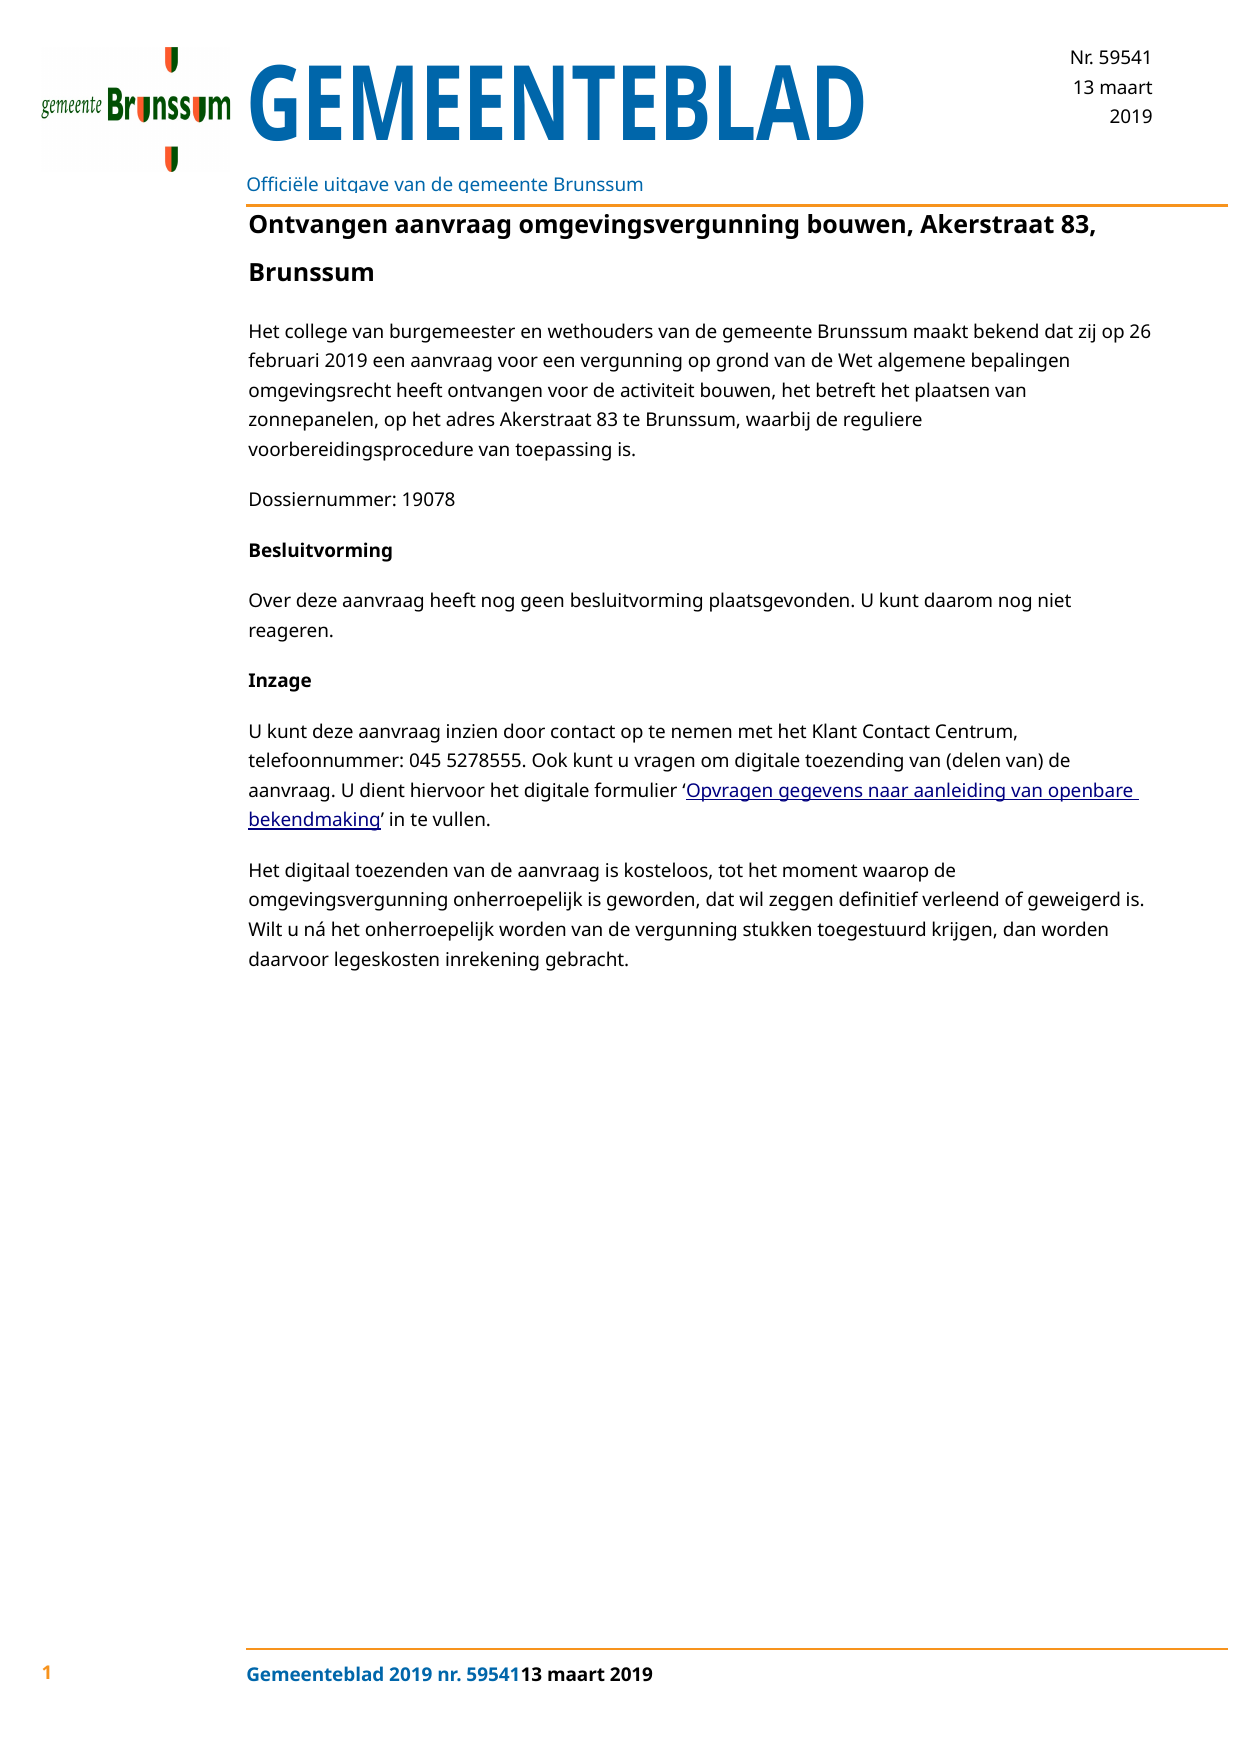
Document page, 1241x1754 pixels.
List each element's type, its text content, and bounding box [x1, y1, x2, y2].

text Over deze aanvraag heeft nog geen besluitvorming plaatsgevonden. U kunt daarom nog niet reageren. [248, 587, 1152, 643]
text Dossiernummer: 19078 [248, 487, 1152, 512]
text Besluitvorming [248, 537, 1152, 563]
text Inzage [248, 667, 1152, 693]
text Het digitaal toezenden van de aanvraag is kosteloos, tot het moment waarop de omgevingsvergunning onherroepelijk is geworden, dat wil zeggen definitief verleend of geweigerd is. Wilt u ná het onherroepelijk worden van de vergunning stukken toegestuurd krijgen, dan worden daarvoor legeskosten inrekening gebracht. [248, 857, 1152, 972]
text Ontvangen aanvraag omgevingsvergunning bouwen, Akerstraat 83, Brunssum [248, 207, 1152, 288]
picture [41, 47, 231, 172]
text U kunt deze aanvraag inzien door contact op te nemen met het Klant Contact Centrum, telefoonnummer: 045 5278555. Ook kunt u vragen om digitale toezending van (delen van) de aanvraag. U dient hiervoor het digitale formulier ‘Opvragen gegevens naar aanleiding van openbare bekendmaking’ in te vullen. [248, 718, 1152, 832]
text Het college van burgemeester en wethouders van de gemeente Brunssum maakt bekend dat zij op 26 februari 2019 een aanvraag voor een vergunning op grond van de Wet algemene bepalingen omgevingsrecht heeft ontvangen voor de activiteit bouwen, het betreft het plaatsen van zonnepanelen, op het adres Akerstraat 83 te Brunssum, waarbij de reguliere voorbereidingsprocedure van toepassing is. [248, 318, 1152, 462]
